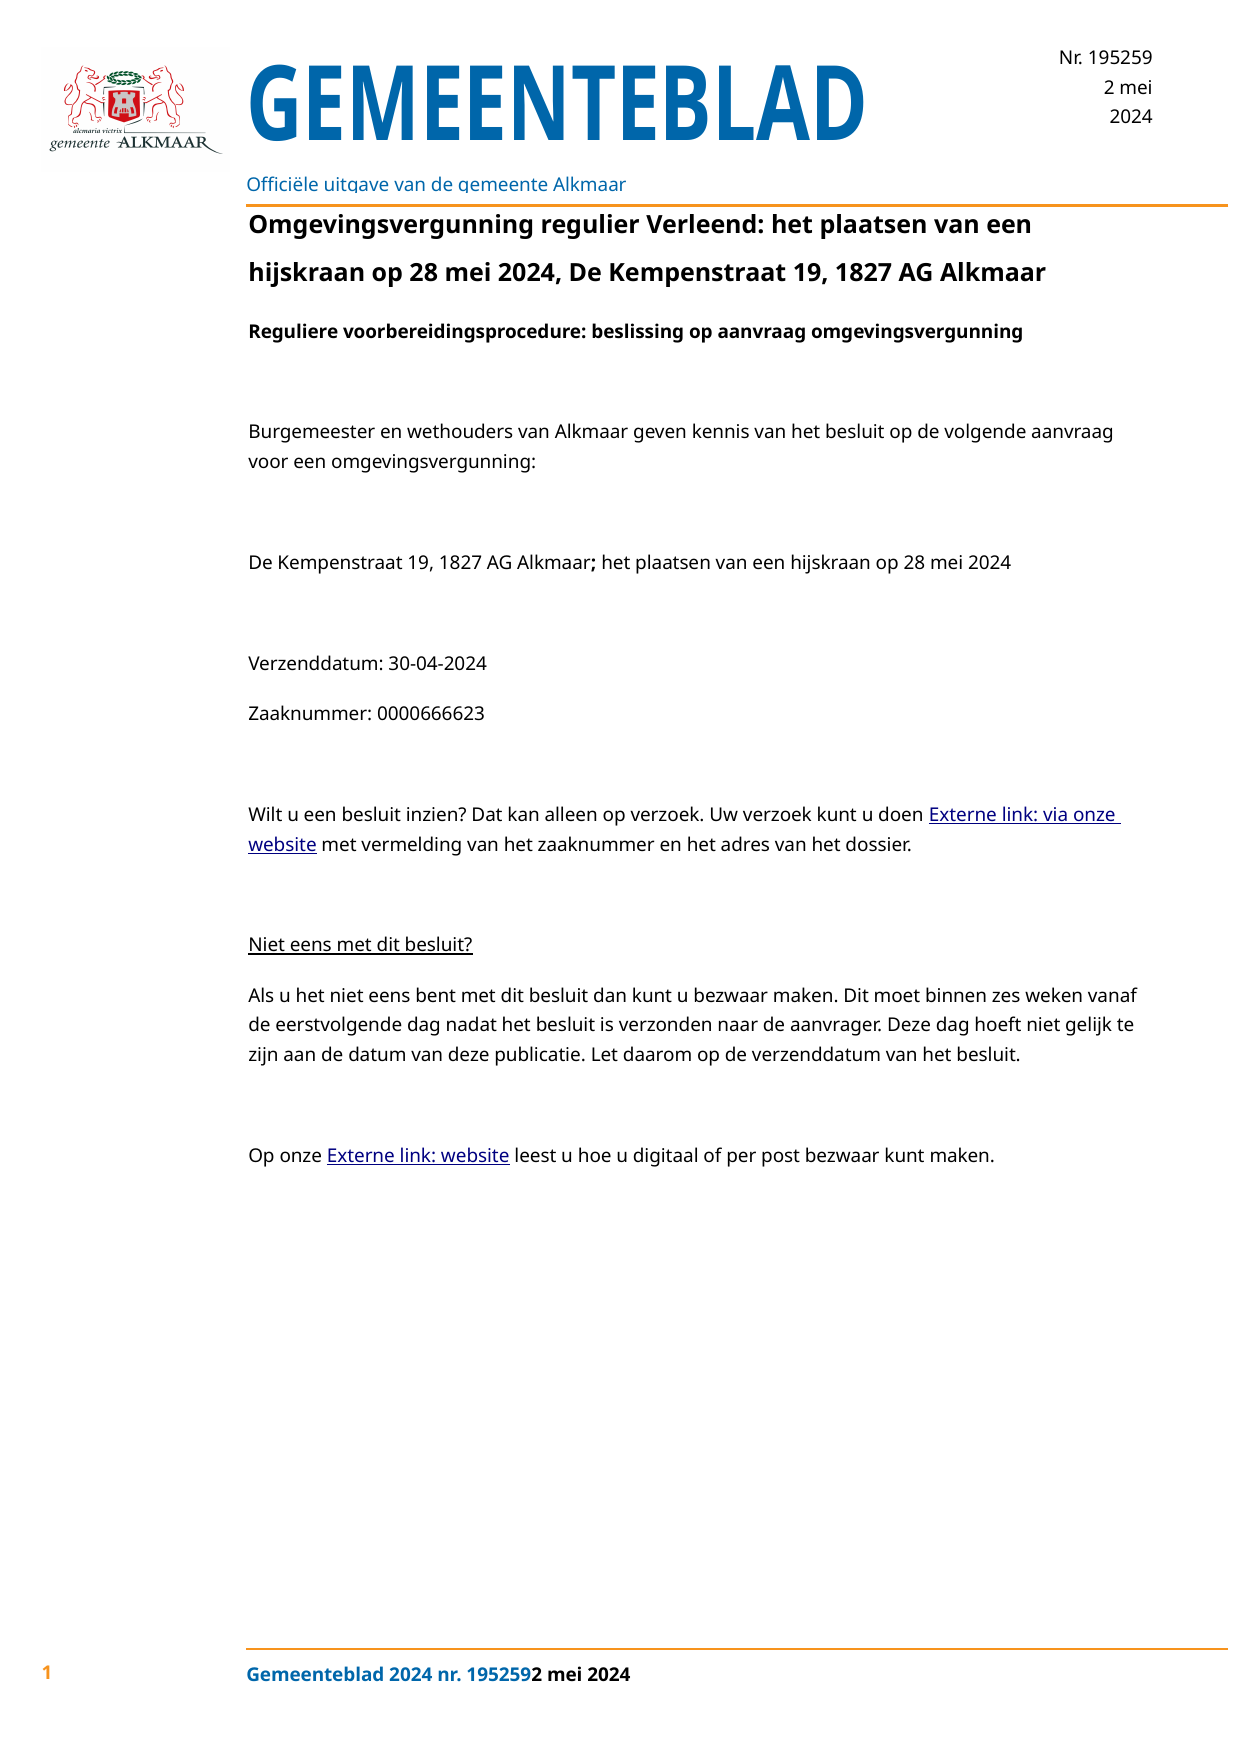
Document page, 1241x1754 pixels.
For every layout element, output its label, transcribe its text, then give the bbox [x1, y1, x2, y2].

text Niet eens met dit besluit? [248, 932, 1152, 957]
text Op onze Externe link: website leest u hoe u digitaal of per post bezwaar kunt maken. [248, 1142, 1152, 1168]
text Burgemeester en wethouders van Alkmaar geven kennis van het besluit op de volgende aanvraag voor een omgevingsvergunning: [248, 419, 1152, 474]
text Wilt u een besluit inzien? Dat kan alleen op verzoek. Uw verzoek kunt u doen Externe link: via onze website met vermelding van het zaaknummer en het adres van het dossier. [248, 801, 1152, 857]
text Omgevingsvergunning regulier Verleend: het plaatsen van een hijskraan op 28 mei 2024, De Kempenstraat 19, 1827 AG Alkmaar [248, 207, 1152, 288]
text De Kempenstraat 19, 1827 AG Alkmaar; het plaatsen van een hijskraan op 28 mei 2024 [248, 549, 1152, 575]
text Reguliere voorbereidingsprocedure: beslissing op aanvraag omgevingsvergunning [248, 318, 1152, 344]
text Zaaknummer: 0000666623 [248, 700, 1152, 726]
text Verzenddatum: 30-04-2024 [248, 650, 1152, 676]
text Als u het niet eens bent met dit besluit dan kunt u bezwaar maken. Dit moet binnen zes weken vanaf de eerstvolgende dag nadat het besluit is verzonden naar de aanvrager. Deze dag hoeft niet gelijk te zijn aan de datum van deze publicatie. Let daarom op de verzenddatum van het besluit. [248, 982, 1152, 1067]
picture [41, 47, 231, 172]
